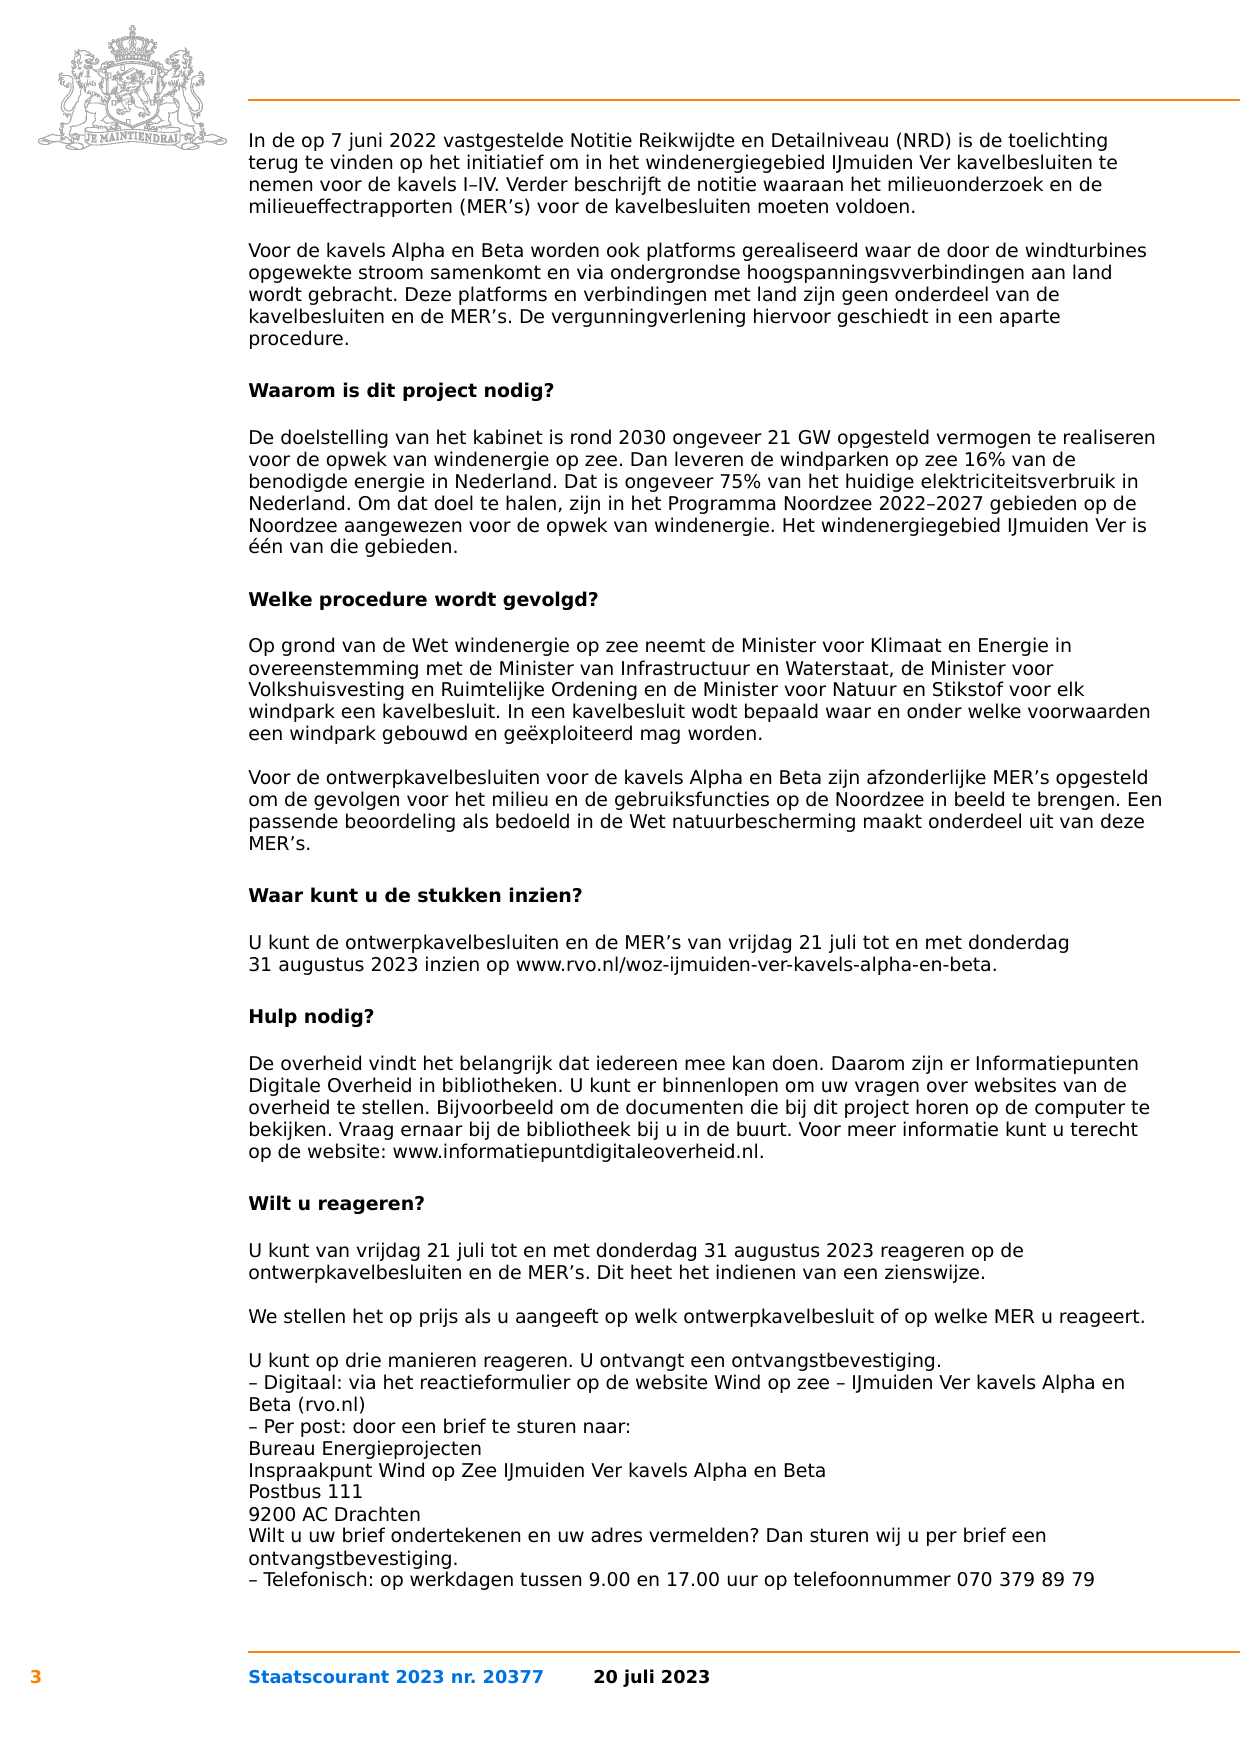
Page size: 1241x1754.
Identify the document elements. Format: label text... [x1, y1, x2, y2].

text Op grond van de Wet windenergie op zee neemt de Minister voor Klimaat en Energie in overeenstemming met de Minister van Infrastructuur en Waterstaat, de Minister voor Volkshuisvesting en Ruimtelijke Ordening en de Minister voor Natuur en Stikstof voor elk windpark een kavelbesluit. In een kavelbesluit wodt bepaald waar en onder welke voorwaarden een windpark gebouwd en geëxploiteerd mag worden. [248, 635, 1163, 745]
text U kunt de ontwerpkavelbesluiten en de MER’s van vrijdag 21 juli tot en met donderdag 31 augustus 2023 inzien op www.rvo.nl/woz-ijmuiden-ver-kavels-alpha-en-beta. [248, 932, 1163, 976]
text Bureau Energieprojecten [248, 1437, 1163, 1459]
text We stellen het op prijs als u aangeeft op welk ontwerpkavelbesluit of op welke MER u reageert. [248, 1306, 1163, 1328]
text Voor de ontwerpkavelbesluiten voor de kavels Alpha en Beta zijn afzonderlijke MER’s opgesteld om de gevolgen voor het milieu en de gebruiksfuncties op de Noordzee in beeld te brengen. Een passende beoordeling als bedoeld in de Wet natuurbescherming maakt onderdeel uit van deze MER’s. [248, 767, 1163, 855]
text Inspraakpunt Wind op Zee IJmuiden Ver kavels Alpha en Beta [248, 1459, 1163, 1481]
subtitle Wilt u reageren? [248, 1193, 1163, 1215]
text Postbus 111 [248, 1481, 1163, 1503]
text In de op 7 juni 2022 vastgestelde Notitie Reikwijdte en Detailniveau (NRD) is de toelichting terug te vinden op het initiatief om in het windenergiegebied IJmuiden Ver kavelbesluiten te nemen voor de kavels I–IV. Verder beschrijft de notitie waaraan het milieuonderzoek en de milieueffectrapporten (MER’s) voor de kavelbesluiten moeten voldoen. [248, 130, 1163, 218]
picture [38, 25, 227, 150]
text Voor de kavels Alpha en Beta worden ook platforms gerealiseerd waar de door de windturbines opgewekte stroom samenkomt en via ondergrondse hoogspanningsvverbindingen aan land wordt gebracht. Deze platforms en verbindingen met land zijn geen onderdeel van de kavelbesluiten en de MER’s. De vergunningverlening hiervoor geschiedt in een aparte procedure. [248, 240, 1163, 349]
subtitle Waarom is dit project nodig? [248, 379, 1163, 402]
text – Per post: door een brief te sturen naar: [248, 1416, 1163, 1437]
text De doelstelling van het kabinet is rond 2030 ongeveer 21 GW opgesteld vermogen te realiseren voor de opwek van windenergie op zee. Dan leveren de windparken op zee 16% van de benodigde energie in Nederland. Dat is ongeveer 75% van het huidige elektriciteitsverbruik in Nederland. Om dat doel te halen, zijn in het Programma Noordzee 2022–2027 gebieden op de Noordzee aangewezen voor de opwek van windenergie. Het windenergiegebied IJmuiden Ver is één van die gebieden. [248, 427, 1163, 558]
text 9200 AC Drachten [248, 1503, 1163, 1525]
text – Digitaal: via het reactieformulier op de website Wind op zee – IJmuiden Ver kavels Alpha en Beta (rvo.nl) [248, 1372, 1163, 1416]
text Wilt u uw brief ondertekenen en uw adres vermelden? Dan sturen wij u per brief een ontvangstbevestiging. [248, 1525, 1163, 1569]
subtitle Hulp nodig? [248, 1006, 1163, 1028]
text U kunt op drie manieren reageren. U ontvangt een ontvangstbevestiging. [248, 1349, 1163, 1372]
text U kunt van vrijdag 21 juli tot en met donderdag 31 augustus 2023 reageren op de ontwerpkavelbesluiten en de MER’s. Dit heet het indienen van een zienswijze. [248, 1240, 1163, 1284]
subtitle Waar kunt u de stukken inzien? [248, 885, 1163, 907]
text De overheid vindt het belangrijk dat iedereen mee kan doen. Daarom zijn er Informatiepunten Digitale Overheid in bibliotheken. U kunt er binnenlopen om uw vragen over websites van de overheid te stellen. Bijvoorbeeld om de documenten die bij dit project horen op de computer te bekijken. Vraag ernaar bij de bibliotheek bij u in de buurt. Voor meer informatie kunt u terecht op de website: www.informatiepuntdigitaleoverheid.nl. [248, 1053, 1163, 1163]
subtitle Welke procedure wordt gevolgd? [248, 588, 1163, 610]
text – Telefonisch: op werkdagen tussen 9.00 en 17.00 uur op telefoonnummer 070 379 89 79 [248, 1569, 1163, 1591]
